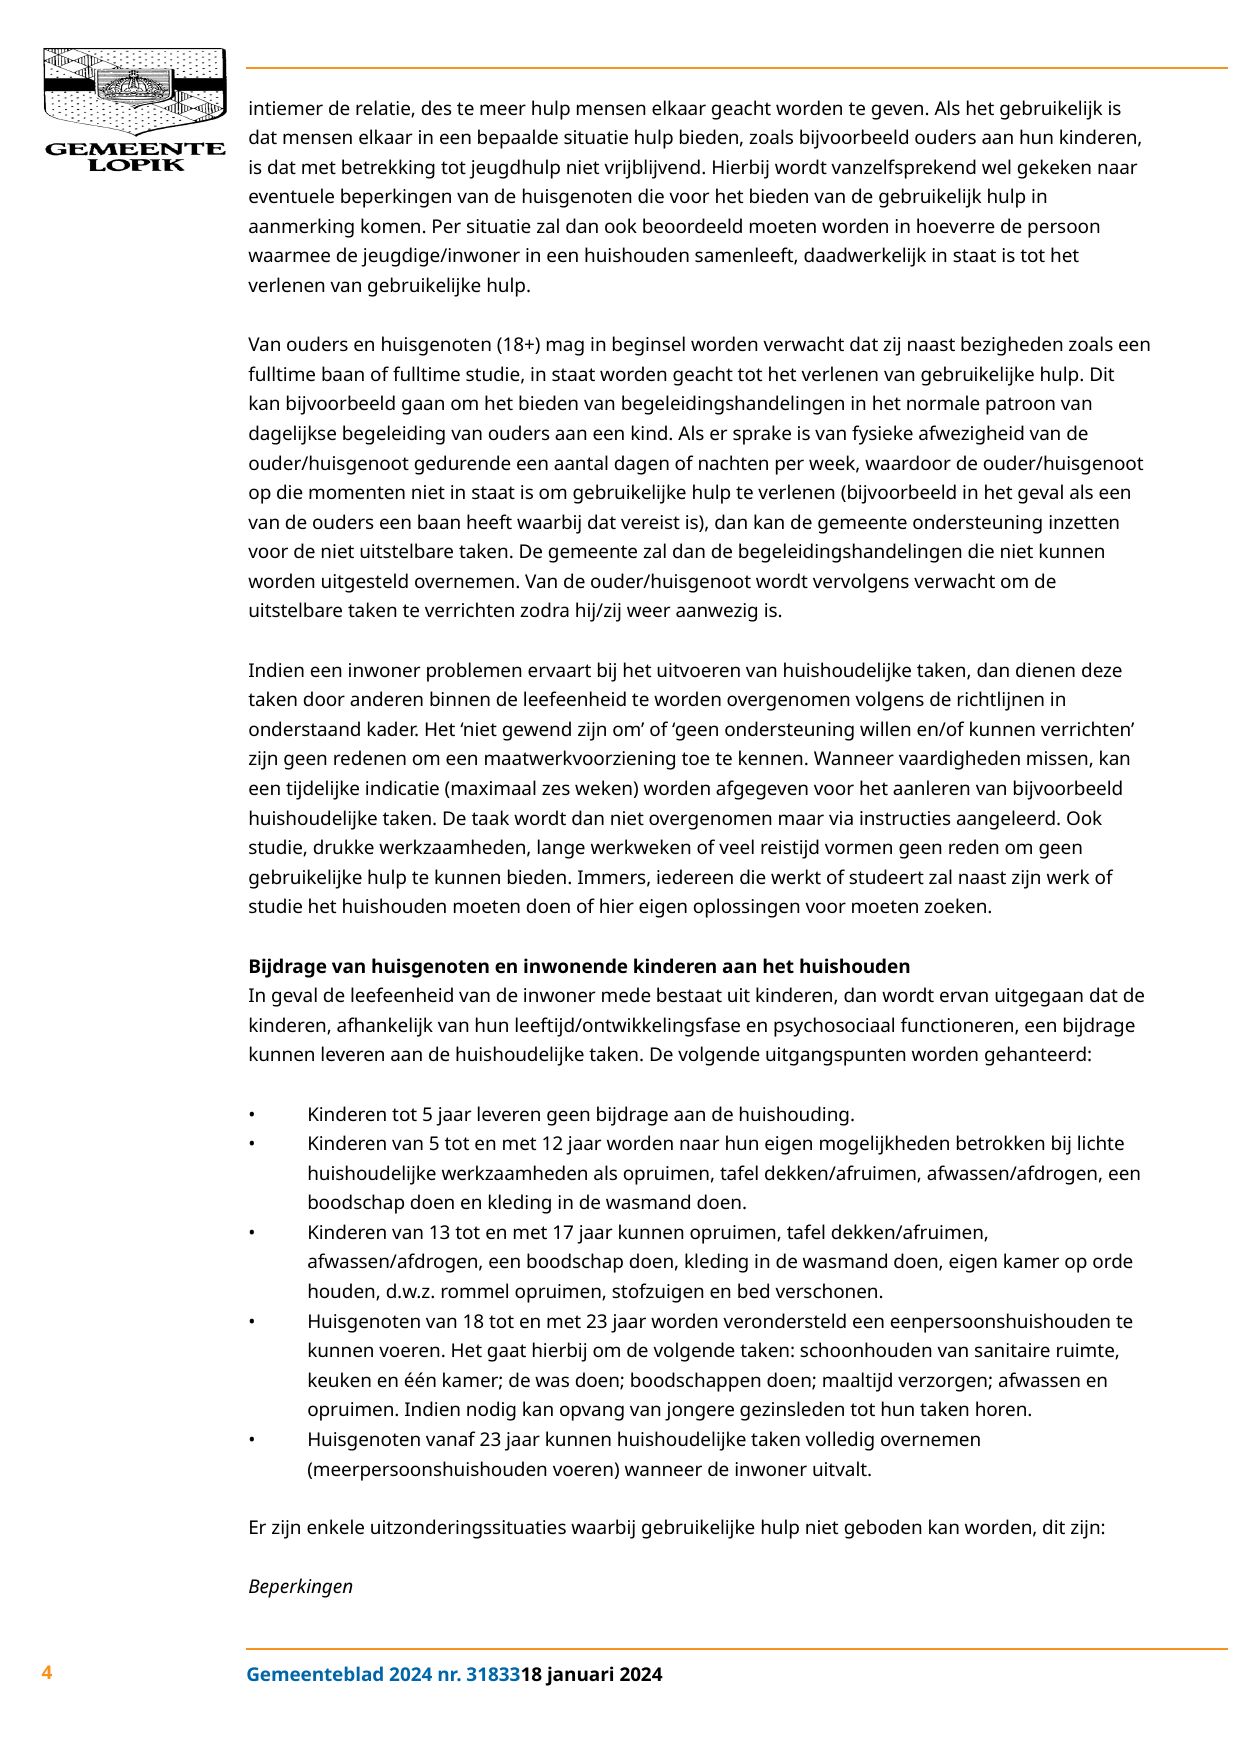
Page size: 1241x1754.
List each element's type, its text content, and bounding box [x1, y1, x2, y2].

text Van ouders en huisgenoten (18+) mag in beginsel worden verwacht dat zij naast bezigheden zoals een fulltime baan of fulltime studie, in staat worden geacht tot het verlenen van gebruikelijke hulp. Dit kan bijvoorbeeld gaan om het bieden van begeleidingshandelingen in het normale patroon van dagelijkse begeleiding van ouders aan een kind. Als er sprake is van fysieke afwezigheid van de ouder/huisgenoot gedurende een aantal dagen of nachten per week, waardoor de ouder/huisgenoot op die momenten niet in staat is om gebruikelijke hulp te verlenen (bijvoorbeeld in het geval als een van de ouders een baan heeft waarbij dat vereist is), dan kan de gemeente ondersteuning inzetten voor de niet uitstelbare taken. De gemeente zal dan de begeleidingshandelingen die niet kunnen worden uitgesteld overnemen. Van de ouder/huisgenoot wordt vervolgens verwacht om de uitstelbare taken te verrichten zodra hij/zij weer aanwezig is. [248, 331, 1152, 623]
text intiemer de relatie, des te meer hulp mensen elkaar geacht worden te geven. Als het gebruikelijk is dat mensen elkaar in een bepaalde situatie hulp bieden, zoals bijvoorbeeld ouders aan hun kinderen, is dat met betrekking tot jeugdhulp niet vrijblijvend. Hierbij wordt vanzelfsprekend wel gekeken naar eventuele beperkingen van de huisgenoten die voor het bieden van de gebruikelijk hulp in aanmerking komen. Per situatie zal dan ook beoordeeld moeten worden in hoeverre de persoon waarmee de jeugdige/inwoner in een huishouden samenleeft, daadwerkelijk in staat is tot het verlenen van gebruikelijke hulp. [248, 95, 1152, 298]
table_header Bijdrage van huisgenoten en inwonende kinderen aan het huishouden In geval de leefeenheid van de inwoner mede bestaat uit kinderen, dan wordt ervan uitgegaan dat de kinderen, afhankelijk van hun leeftijd/ontwikkelingsfase en psychosociaal functioneren, een bijdrage kunnen leveren aan de huishoudelijke taken. De volgende uitgangspunten worden gehanteerd: Kinderen tot 5 jaar leveren geen bijdrage aan de huishouding. Kinderen van 5 tot en met 12 jaar worden naar hun eigen mogelijkheden betrokken bij lichte huishoudelijke werkzaamheden als opruimen, tafel dekken/afruimen, afwassen/afdrogen, een boodschap doen en kleding in de wasmand doen. Kinderen van 13 tot en met 17 jaar kunnen opruimen, tafel dekken/afruimen, afwassen/afdrogen, een boodschap doen, kleding in de wasmand doen, eigen kamer op orde houden, d.w.z. rommel opruimen, stofzuigen en bed verschonen. Huisgenoten van 18 tot en met 23 jaar worden verondersteld een eenpersoonshuishouden te kunnen voeren. Het gaat hierbij om de volgende taken: schoonhouden van sanitaire ruimte, keuken en één kamer; de was doen; boodschappen doen; maaltijd verzorgen; afwassen en opruimen. Indien nodig kan opvang van jongere gezinsleden tot hun taken horen. Huisgenoten vanaf 23 jaar kunnen huishoudelijke taken volledig overnemen (meerpersoonshuishouden voeren) wanneer de inwoner uitvalt. [248, 953, 1152, 1481]
text Er zijn enkele uitzonderingssituaties waarbij gebruikelijke hulp niet geboden kan worden, dit zijn: [248, 1514, 1152, 1540]
picture [41, 47, 231, 172]
text Indien een inwoner problemen ervaart bij het uitvoeren van huishoudelijke taken, dan dienen deze taken door anderen binnen de leefeenheid te worden overgenomen volgens de richtlijnen in onderstaand kader. Het ‘niet gewend zijn om’ of ‘geen ondersteuning willen en/of kunnen verrichten’ zijn geen redenen om een maatwerkvoorziening toe te kennen. Wanneer vaardigheden missen, kan een tijdelijke indicatie (maximaal zes weken) worden afgegeven voor het aanleren van bijvoorbeeld huishoudelijke taken. De taak wordt dan niet overgenomen maar via instructies aangeleerd. Ook studie, drukke werkzaamheden, lange werkweken of veel reistijd vormen geen reden om geen gebruikelijke hulp te kunnen bieden. Immers, iedereen die werkt of studeert zal naast zijn werk of studie het huishouden moeten doen of hier eigen oplossingen voor moeten zoeken. [248, 657, 1152, 919]
text Beperkingen [248, 1573, 1152, 1599]
